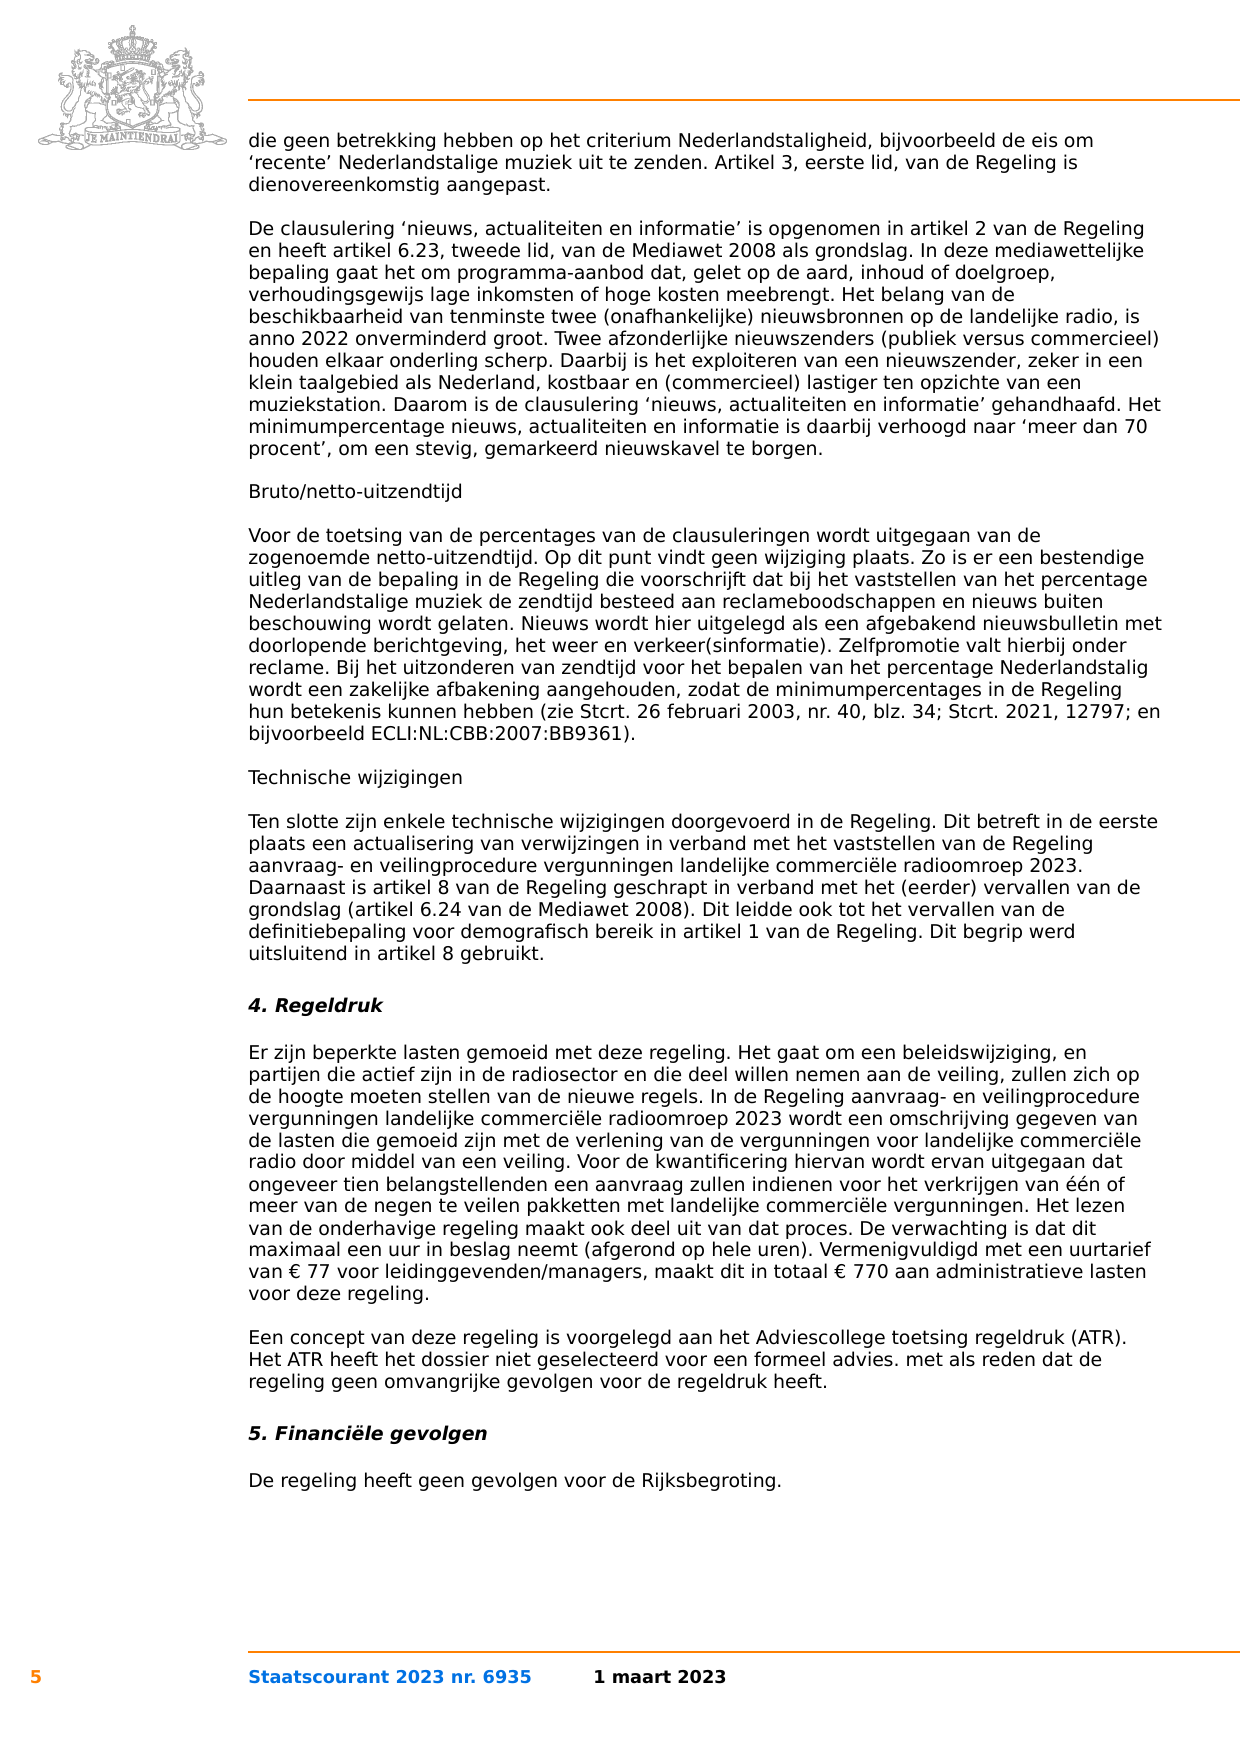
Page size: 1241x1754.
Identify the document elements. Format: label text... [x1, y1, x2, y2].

subtitle Technische wijzigingen [248, 767, 1163, 789]
text die geen betrekking hebben op het criterium Nederlandstaligheid, bijvoorbeeld de eis om ‘recente’ Nederlandstalige muziek uit te zenden. Artikel 3, eerste lid, van de Regeling is dienovereenkomstig aangepast. [248, 130, 1163, 196]
picture [38, 25, 227, 150]
text Ten slotte zijn enkele technische wijzigingen doorgevoerd in de Regeling. Dit betreft in de eerste plaats een actualisering van verwijzingen in verband met het vaststellen van de Regeling aanvraag- en veilingprocedure vergunningen landelijke commerciële radioomroep 2023. Daarnaast is artikel 8 van de Regeling geschrapt in verband met het (eerder) vervallen van de grondslag (artikel 6.24 van de Mediawet 2008). Dit leidde ook tot het vervallen van de definitiebepaling voor demografisch bereik in artikel 1 van de Regeling. Dit begrip werd uitsluitend in artikel 8 gebruikt. [248, 811, 1163, 964]
subtitle 4. Regeldruk [248, 994, 1163, 1017]
text Er zijn beperkte lasten gemoeid met deze regeling. Het gaat om een beleidswijziging, en partijen die actief zijn in de radiosector en die deel willen nemen aan de veiling, zullen zich op de hoogte moeten stellen van de nieuwe regels. In de Regeling aanvraag- en veilingprocedure vergunningen landelijke commerciële radioomroep 2023 wordt een omschrijving gegeven van de lasten die gemoeid zijn met de verlening van de vergunningen voor landelijke commerciële radio door middel van een veiling. Voor de kwantificering hiervan wordt ervan uitgegaan dat ongeveer tien belangstellenden een aanvraag zullen indienen voor het verkrijgen van één of meer van de negen te veilen pakketten met landelijke commerciële vergunningen. Het lezen van de onderhavige regeling maakt ook deel uit van dat proces. De verwachting is dat dit maximaal een uur in beslag neemt (afgerond op hele uren). Vermenigvuldigd met een uurtarief van € 77 voor leidinggevenden/managers, maakt dit in totaal € 770 aan administratieve lasten voor deze regeling. [248, 1042, 1163, 1305]
text Een concept van deze regeling is voorgelegd aan het Adviescollege toetsing regeldruk (ATR). Het ATR heeft het dossier niet geselecteerd voor een formeel advies. met als reden dat de regeling geen omvangrijke gevolgen voor de regeldruk heeft. [248, 1327, 1163, 1393]
text De regeling heeft geen gevolgen voor de Rijksbegroting. [248, 1470, 1163, 1492]
text Voor de toetsing van de percentages van de clausuleringen wordt uitgegaan van de zogenoemde netto-uitzendtijd. Op dit punt vindt geen wijziging plaats. Zo is er een bestendige uitleg van de bepaling in de Regeling die voorschrijft dat bij het vaststellen van het percentage Nederlandstalige muziek de zendtijd besteed aan reclameboodschappen en nieuws buiten beschouwing wordt gelaten. Nieuws wordt hier uitgelegd als een afgebakend nieuwsbulletin met doorlopende berichtgeving, het weer en verkeer(sinformatie). Zelfpromotie valt hierbij onder reclame. Bij het uitzonderen van zendtijd voor het bepalen van het percentage Nederlandstalig wordt een zakelijke afbakening aangehouden, zodat de minimumpercentages in de Regeling hun betekenis kunnen hebben (zie Stcrt. 26 februari 2003, nr. 40, blz. 34; Stcrt. 2021, 12797; en bijvoorbeeld ECLI:NL:CBB:2007:BB9361). [248, 525, 1163, 745]
text De clausulering ‘nieuws, actualiteiten en informatie’ is opgenomen in artikel 2 van de Regeling en heeft artikel 6.23, tweede lid, van de Mediawet 2008 als grondslag. In deze mediawettelijke bepaling gaat het om programma-aanbod dat, gelet op de aard, inhoud of doelgroep, verhoudingsgewijs lage inkomsten of hoge kosten meebrengt. Het belang van de beschikbaarheid van tenminste twee (onafhankelijke) nieuwsbronnen op de landelijke radio, is anno 2022 onverminderd groot. Twee afzonderlijke nieuwszenders (publiek versus commercieel) houden elkaar onderling scherp. Daarbij is het exploiteren van een nieuwszender, zeker in een klein taalgebied als Nederland, kostbaar en (commercieel) lastiger ten opzichte van een muziekstation. Daarom is de clausulering ‘nieuws, actualiteiten en informatie’ gehandhaafd. Het minimumpercentage nieuws, actualiteiten en informatie is daarbij verhoogd naar ‘meer dan 70 procent’, om een stevig, gemarkeerd nieuwskavel te borgen. [248, 218, 1163, 459]
subtitle Bruto/netto-uitzendtijd [248, 481, 1163, 503]
subtitle 5. Financiële gevolgen [248, 1423, 1163, 1445]
